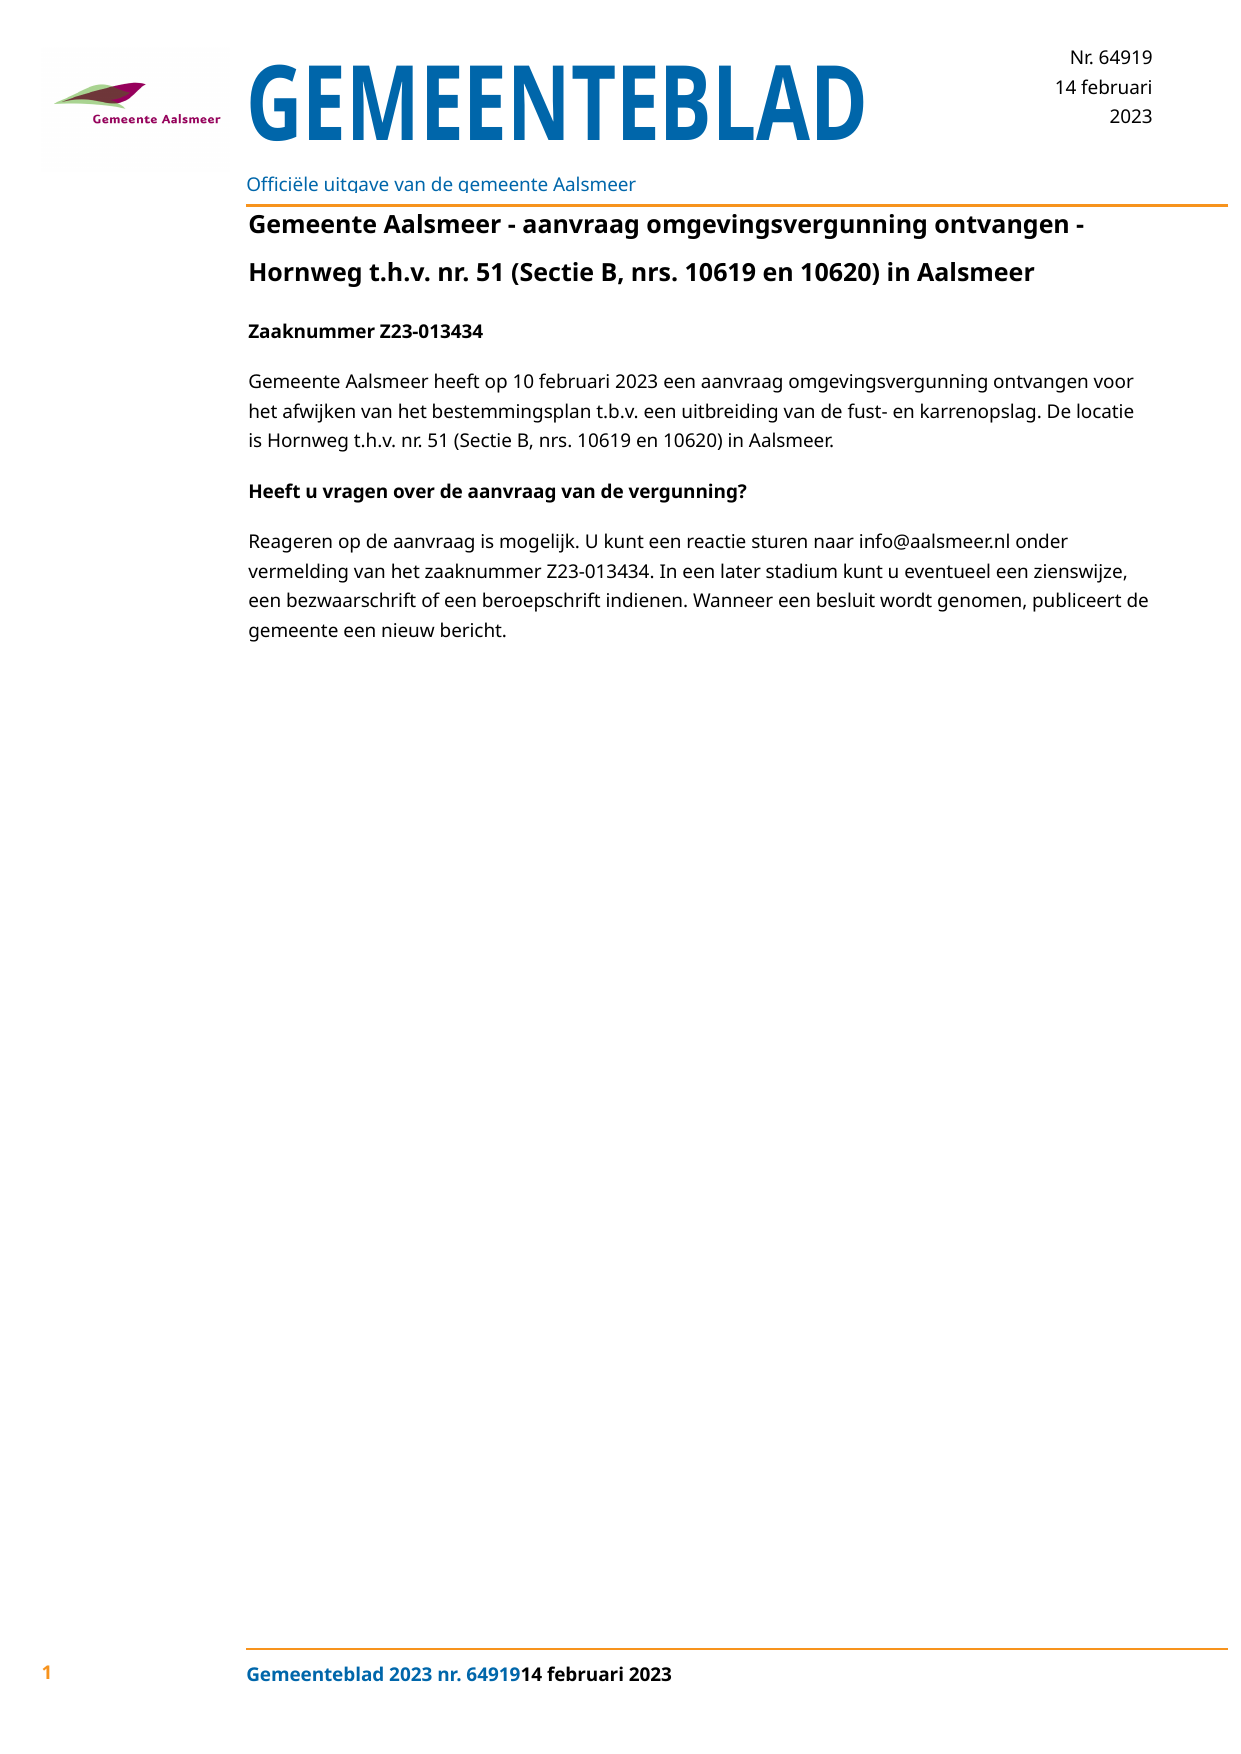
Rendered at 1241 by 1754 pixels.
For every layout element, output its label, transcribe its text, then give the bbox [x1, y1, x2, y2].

text Gemeente Aalsmeer - aanvraag omgevingsvergunning ontvangen - Hornweg t.h.v. nr. 51 (Sectie B, nrs. 10619 en 10620) in Aalsmeer [248, 207, 1152, 288]
text Zaaknummer Z23-013434 [248, 318, 1152, 344]
text Heeft u vragen over de aanvraag van de vergunning? [248, 478, 1152, 504]
text Reageren op de aanvraag is mogelijk. U kunt een reactie sturen naar info@aalsmeer.nl onder vermelding van het zaaknummer Z23-013434. In een later stadium kunt u eventueel een zienswijze, een bezwaarschrift of een beroepschrift indienen. Wanneer een besluit wordt genomen, publiceert de gemeente een nieuw bericht. [248, 528, 1152, 643]
text Gemeente Aalsmeer heeft op 10 februari 2023 een aanvraag omgevingsvergunning ontvangen voor het afwijken van het bestemmingsplan t.b.v. een uitbreiding van de fust- en karrenopslag. De locatie is Hornweg t.h.v. nr. 51 (Sectie B, nrs. 10619 en 10620) in Aalsmeer. [248, 368, 1152, 453]
picture [41, 47, 231, 172]
